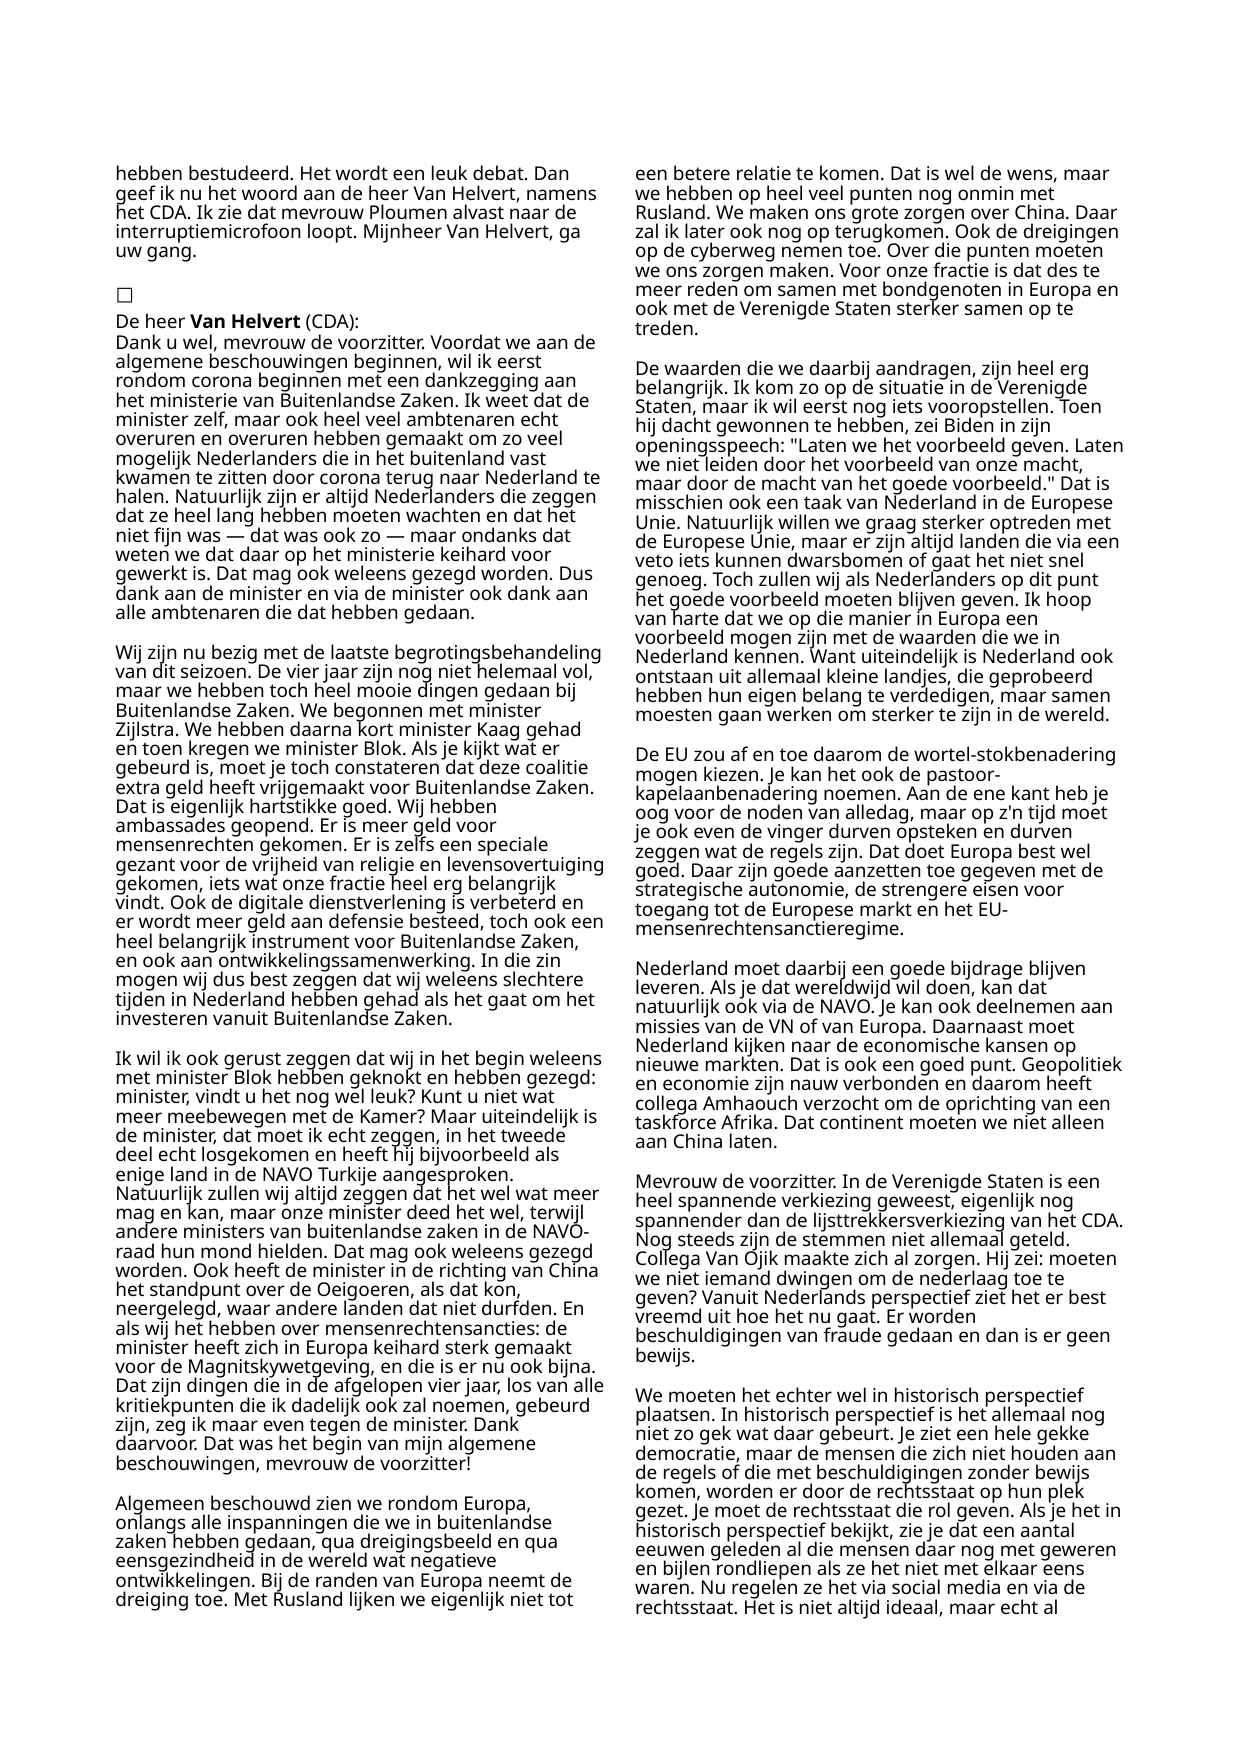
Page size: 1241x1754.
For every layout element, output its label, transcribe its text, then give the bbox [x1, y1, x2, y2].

text Nederland moet daarbij een goede bijdrage blijven leveren. Als je dat wereldwijd wil doen, kan dat natuurlijk ook via de NAVO. Je kan ook deelnemen aan missies van de VN of van Europa. Daarnaast moet Nederland kijken naar de economische kansen op nieuwe markten. Dat is ook een goed punt. Geopolitiek en economie zijn nauw verbonden en daarom heeft collega Amhaouch verzocht om de oprichting van een taskforce Afrika. Dat continent moeten we niet alleen aan China laten. [635, 960, 1125, 1152]
text De EU zou af en toe daarom de wortel-stokbenadering mogen kiezen. Je kan het ook de pastoor-kapelaanbenadering noemen. Aan de ene kant heb je oog voor de noden van alledag, maar op z'n tijd moet je ook even de vinger durven opsteken en durven zeggen wat de regels zijn. Dat doet Europa best wel goed. Daar zijn goede aanzetten toe gegeven met de strategische autonomie, de strengere eisen voor toegang tot de Europese markt en het EU-mensenrechtensanctieregime. [635, 746, 1125, 939]
text ⬜ [115, 282, 605, 308]
text De heer Van Helvert (CDA): [115, 308, 605, 334]
text Dank u wel, mevrouw de voorzitter. Voordat we aan de algemene beschouwingen beginnen, wil ik eerst rondom corona beginnen met een dankzegging aan het ministerie van Buitenlandse Zaken. Ik weet dat de minister zelf, maar ook heel veel ambtenaren echt overuren en overuren hebben gemaakt om zo veel mogelijk Nederlanders die in het buitenland vast kwamen te zitten door corona terug naar Nederland te halen. Natuurlijk zijn er altijd Nederlanders die zeggen dat ze heel lang hebben moeten wachten en dat het niet fijn was — dat was ook zo — maar ondanks dat weten we dat daar op het ministerie keihard voor gewerkt is. Dat mag ook weleens gezegd worden. Dus dank aan de minister en via de minister ook dank aan alle ambtenaren die dat hebben gedaan. [115, 334, 605, 623]
text De waarden die we daarbij aandragen, zijn heel erg belangrijk. Ik kom zo op de situatie in de Verenigde Staten, maar ik wil eerst nog iets vooropstellen. Toen hij dacht gewonnen te hebben, zei Biden in zijn openingsspeech: "Laten we het voorbeeld geven. Laten we niet leiden door het voorbeeld van onze macht, maar door de macht van het goede voorbeeld." Dat is misschien ook een taak van Nederland in de Europese Unie. Natuurlijk willen we graag sterker optreden met de Europese Unie, maar er zijn altijd landen die via een veto iets kunnen dwarsbomen of gaat het niet snel genoeg. Toch zullen wij als Nederlanders op dit punt het goede voorbeeld moeten blijven geven. Ik hoop van harte dat we op die manier in Europa een voorbeeld mogen zijn met de waarden die we in Nederland kennen. Want uiteindelijk is Nederland ook ontstaan uit allemaal kleine landjes, die geprobeerd hebben hun eigen belang te verdedigen, maar samen moesten gaan werken om sterker te zijn in de wereld. [635, 359, 1125, 726]
text een betere relatie te komen. Dat is wel de wens, maar we hebben op heel veel punten nog onmin met Rusland. We maken ons grote zorgen over China. Daar zal ik later ook nog op terugkomen. Ook de dreigingen op de cyberweg nemen toe. Over die punten moeten we ons zorgen maken. Voor onze fractie is dat des te meer reden om samen met bondgenoten in Europa en ook met de Verenigde Staten sterker samen op te treden. [635, 165, 1125, 339]
text We moeten het echter wel in historisch perspectief plaatsen. In historisch perspectief is het allemaal nog niet zo gek wat daar gebeurt. Je ziet een hele gekke democratie, maar de mensen die zich niet houden aan de regels of die met beschuldigingen zonder bewijs komen, worden er door de rechtsstaat op hun plek gezet. Je moet de rechtsstaat die rol geven. Als je het in historisch perspectief bekijkt, zie je dat een aantal eeuwen geleden al die mensen daar nog met geweren en bijlen rondliepen als ze het niet met elkaar eens waren. Nu regelen ze het via social media en via de rechtsstaat. Het is niet altijd ideaal, maar echt al [635, 1387, 1125, 1618]
text hebben bestudeerd. Het wordt een leuk debat. Dan geef ik nu het woord aan de heer Van Helvert, namens het CDA. Ik zie dat mevrouw Ploumen alvast naar de interruptiemicrofoon loopt. Mijnheer Van Helvert, ga uw gang. [115, 165, 605, 262]
text Algemeen beschouwd zien we rondom Europa, onlangs alle inspanningen die we in buitenlandse zaken hebben gedaan, qua dreigingsbeeld en qua eensgezindheid in de wereld wat negatieve ontwikkelingen. Bij de randen van Europa neemt de dreiging toe. Met Rusland lijken we eigenlijk niet tot [115, 1494, 605, 1610]
text Wij zijn nu bezig met de laatste begrotingsbehandeling van dit seizoen. De vier jaar zijn nog niet helemaal vol, maar we hebben toch heel mooie dingen gedaan bij Buitenlandse Zaken. We begonnen met minister Zijlstra. We hebben daarna kort minister Kaag gehad en toen kregen we minister Blok. Als je kijkt wat er gebeurd is, moet je toch constateren dat deze coalitie extra geld heeft vrijgemaakt voor Buitenlandse Zaken. Dat is eigenlijk hartstikke goed. Wij hebben ambassades geopend. Er is meer geld voor mensenrechten gekomen. Er is zelfs een speciale gezant voor de vrijheid van religie en levensovertuiging gekomen, iets wat onze fractie heel erg belangrijk vindt. Ook de digitale dienstverlening is verbeterd en er wordt meer geld aan defensie besteed, toch ook een heel belangrijk instrument voor Buitenlandse Zaken, en ook aan ontwikkelingssamenwerking. In die zin mogen wij dus best zeggen dat wij weleens slechtere tijden in Nederland hebben gehad als het gaat om het investeren vanuit Buitenlandse Zaken. [115, 644, 605, 1029]
text Mevrouw de voorzitter. In de Verenigde Staten is een heel spannende verkiezing geweest, eigenlijk nog spannender dan de lijsttrekkersverkiezing van het CDA. Nog steeds zijn de stemmen niet allemaal geteld. Collega Van Ojik maakte zich al zorgen. Hij zei: moeten we niet iemand dwingen om de nederlaag toe te geven? Vanuit Nederlands perspectief ziet het er best vreemd uit hoe het nu gaat. Er worden beschuldigingen van fraude gedaan en dan is er geen bewijs. [635, 1173, 1125, 1366]
text Ik wil ik ook gerust zeggen dat wij in het begin weleens met minister Blok hebben geknokt en hebben gezegd: minister, vindt u het nog wel leuk? Kunt u niet wat meer meebewegen met de Kamer? Maar uiteindelijk is de minister, dat moet ik echt zeggen, in het tweede deel echt losgekomen en heeft hij bijvoorbeeld als enige land in de NAVO Turkije aangesproken. Natuurlijk zullen wij altijd zeggen dat het wel wat meer mag en kan, maar onze minister deed het wel, terwijl andere ministers van buitenlandse zaken in de NAVO-raad hun mond hielden. Dat mag ook weleens gezegd worden. Ook heeft de minister in de richting van China het standpunt over de Oeigoeren, als dat kon, neergelegd, waar andere landen dat niet durfden. En als wij het hebben over mensenrechtensancties: de minister heeft zich in Europa keihard sterk gemaakt voor de Magnitskywetgeving, en die is er nu ook bijna. Dat zijn dingen die in de afgelopen vier jaar, los van alle kritiekpunten die ik dadelijk ook zal noemen, gebeurd zijn, zeg ik maar even tegen de minister. Dank daarvoor. Dat was het begin van mijn algemene beschouwingen, mevrouw de voorzitter! [115, 1050, 605, 1474]
